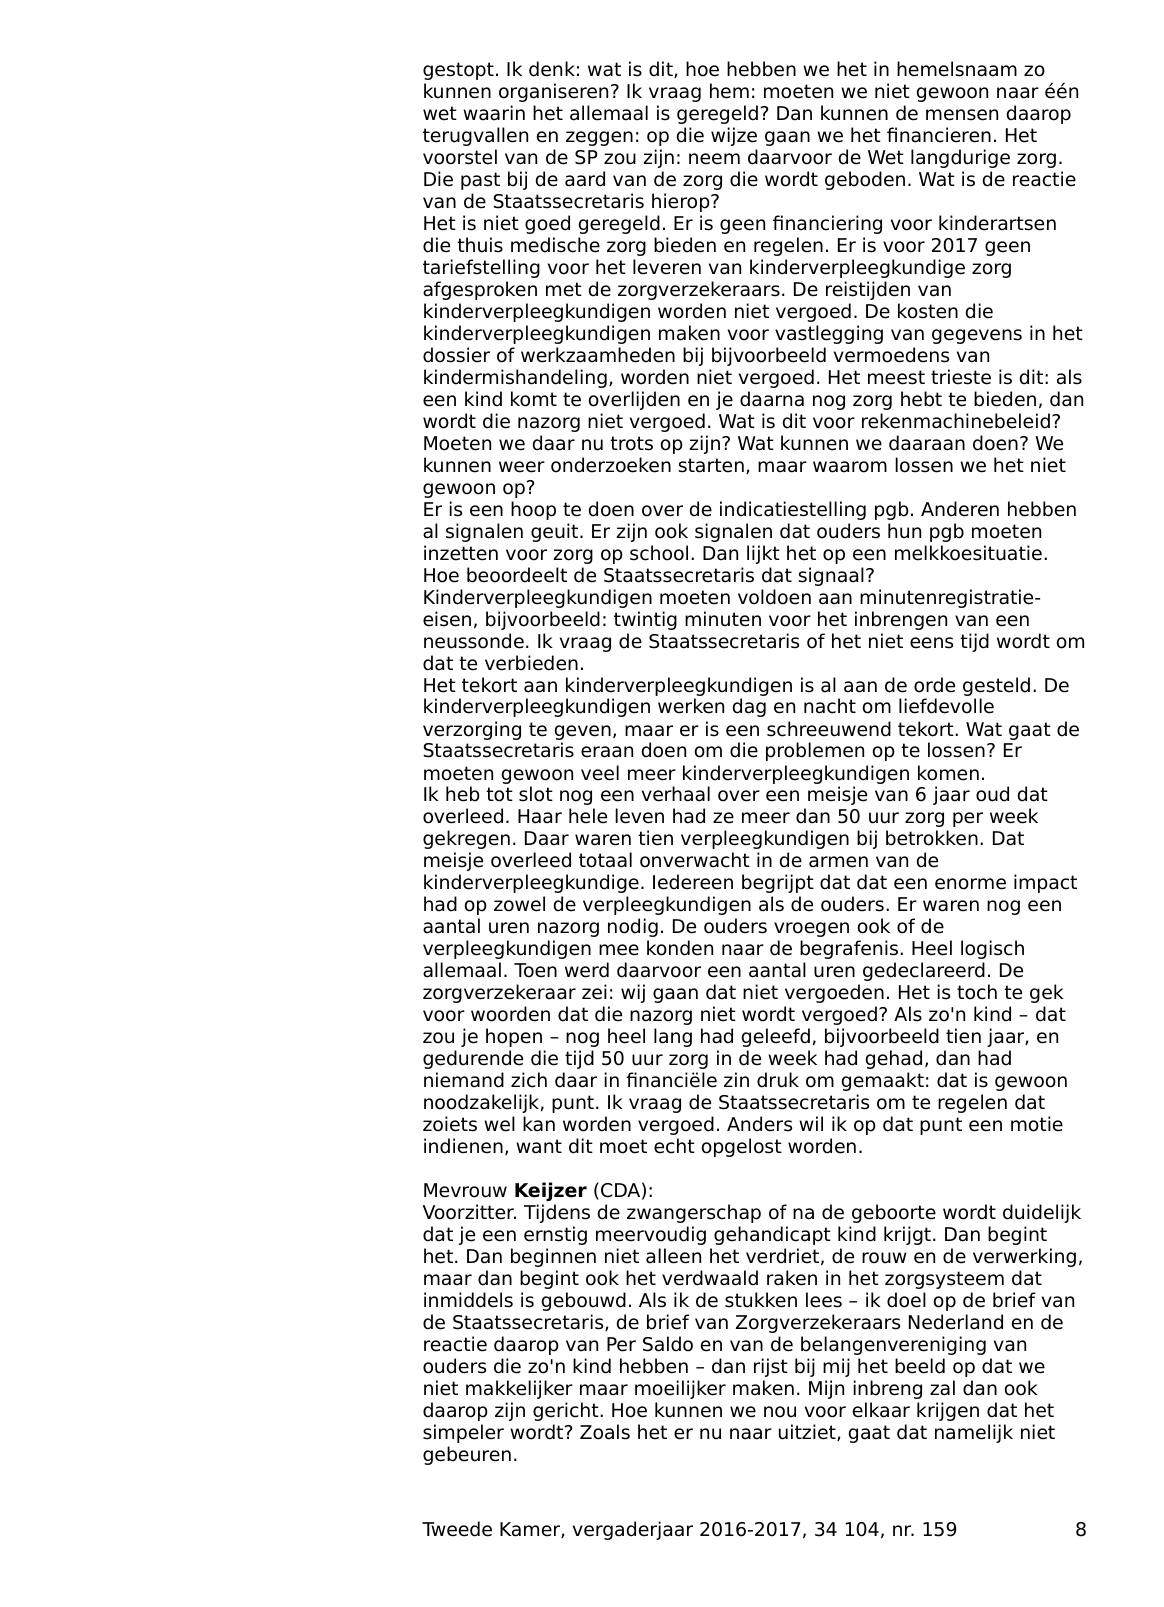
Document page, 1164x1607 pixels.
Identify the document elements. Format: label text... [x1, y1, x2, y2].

text Voorzitter. Tijdens de zwangerschap of na de geboorte wordt duidelijk dat je een ernstig meervoudig gehandicapt kind krijgt. Dan begint het. Dan beginnen niet alleen het verdriet, de rouw en de verwerking, maar dan begint ook het verdwaald raken in het zorgsysteem dat inmiddels is gebouwd. Als ik de stukken lees – ik doel op de brief van de Staatssecretaris, de brief van Zorgverzekeraars Nederland en de reactie daarop van Per Saldo en van de belangenvereniging van ouders die zo'n kind hebben – dan rijst bij mij het beeld op dat we niet makkelijker maar moeilijker maken. Mijn inbreng zal dan ook daarop zijn gericht. Hoe kunnen we nou voor elkaar krijgen dat het simpeler wordt? Zoals het er nu naar uitziet, gaat dat namelijk niet gebeuren. [422, 1202, 1087, 1466]
text gestopt. Ik denk: wat is dit, hoe hebben we het in hemelsnaam zo kunnen organiseren? Ik vraag hem: moeten we niet gewoon naar één wet waarin het allemaal is geregeld? Dan kunnen de mensen daarop terugvallen en zeggen: op die wijze gaan we het financieren. Het voorstel van de SP zou zijn: neem daarvoor de Wet langdurige zorg. Die past bij de aard van de zorg die wordt geboden. Wat is de reactie van de Staatssecretaris hierop? [422, 59, 1087, 213]
text Kinderverpleegkundigen moeten voldoen aan minutenregistratie-eisen, bijvoorbeeld: twintig minuten voor het inbrengen van een neussonde. Ik vraag de Staatssecretaris of het niet eens tijd wordt om dat te verbieden. [422, 587, 1087, 674]
text Er is een hoop te doen over de indicatiestelling pgb. Anderen hebben al signalen geuit. Er zijn ook signalen dat ouders hun pgb moeten inzetten voor zorg op school. Dan lijkt het op een melkkoesituatie. Hoe beoordeelt de Staatssecretaris dat signaal? [422, 499, 1087, 587]
text Het is niet goed geregeld. Er is geen financiering voor kinderartsen die thuis medische zorg bieden en regelen. Er is voor 2017 geen tariefstelling voor het leveren van kinderverpleegkundige zorg afgesproken met de zorgverzekeraars. De reistijden van kinderverpleegkundigen worden niet vergoed. De kosten die kinderverpleegkundigen maken voor vastlegging van gegevens in het dossier of werkzaamheden bij bijvoorbeeld vermoedens van kindermishandeling, worden niet vergoed. Het meest trieste is dit: als een kind komt te overlijden en je daarna nog zorg hebt te bieden, dan wordt die nazorg niet vergoed. Wat is dit voor rekenmachinebeleid? Moeten we daar nu trots op zijn? Wat kunnen we daaraan doen? We kunnen weer onderzoeken starten, maar waarom lossen we het niet gewoon op? [422, 213, 1087, 499]
text Het tekort aan kinderverpleegkundigen is al aan de orde gesteld. De kinderverpleegkundigen werken dag en nacht om liefdevolle verzorging te geven, maar er is een schreeuwend tekort. Wat gaat de Staatssecretaris eraan doen om die problemen op te lossen? Er moeten gewoon veel meer kinderverpleegkundigen komen. [422, 674, 1087, 784]
text Mevrouw Keijzer (CDA): [422, 1180, 1087, 1202]
text Ik heb tot slot nog een verhaal over een meisje van 6 jaar oud dat overleed. Haar hele leven had ze meer dan 50 uur zorg per week gekregen. Daar waren tien verpleegkundigen bij betrokken. Dat meisje overleed totaal onverwacht in de armen van de kinderverpleegkundige. Iedereen begrijpt dat dat een enorme impact had op zowel de verpleegkundigen als de ouders. Er waren nog een aantal uren nazorg nodig. De ouders vroegen ook of de verpleegkundigen mee konden naar de begrafenis. Heel logisch allemaal. Toen werd daarvoor een aantal uren gedeclareerd. De zorgverzekeraar zei: wij gaan dat niet vergoeden. Het is toch te gek voor woorden dat die nazorg niet wordt vergoed? Als zo'n kind – dat zou je hopen – nog heel lang had geleefd, bijvoorbeeld tien jaar, en gedurende die tijd 50 uur zorg in de week had gehad, dan had niemand zich daar in financiële zin druk om gemaakt: dat is gewoon noodzakelijk, punt. Ik vraag de Staatssecretaris om te regelen dat zoiets wel kan worden vergoed. Anders wil ik op dat punt een motie indienen, want dit moet echt opgelost worden. [422, 784, 1087, 1158]
